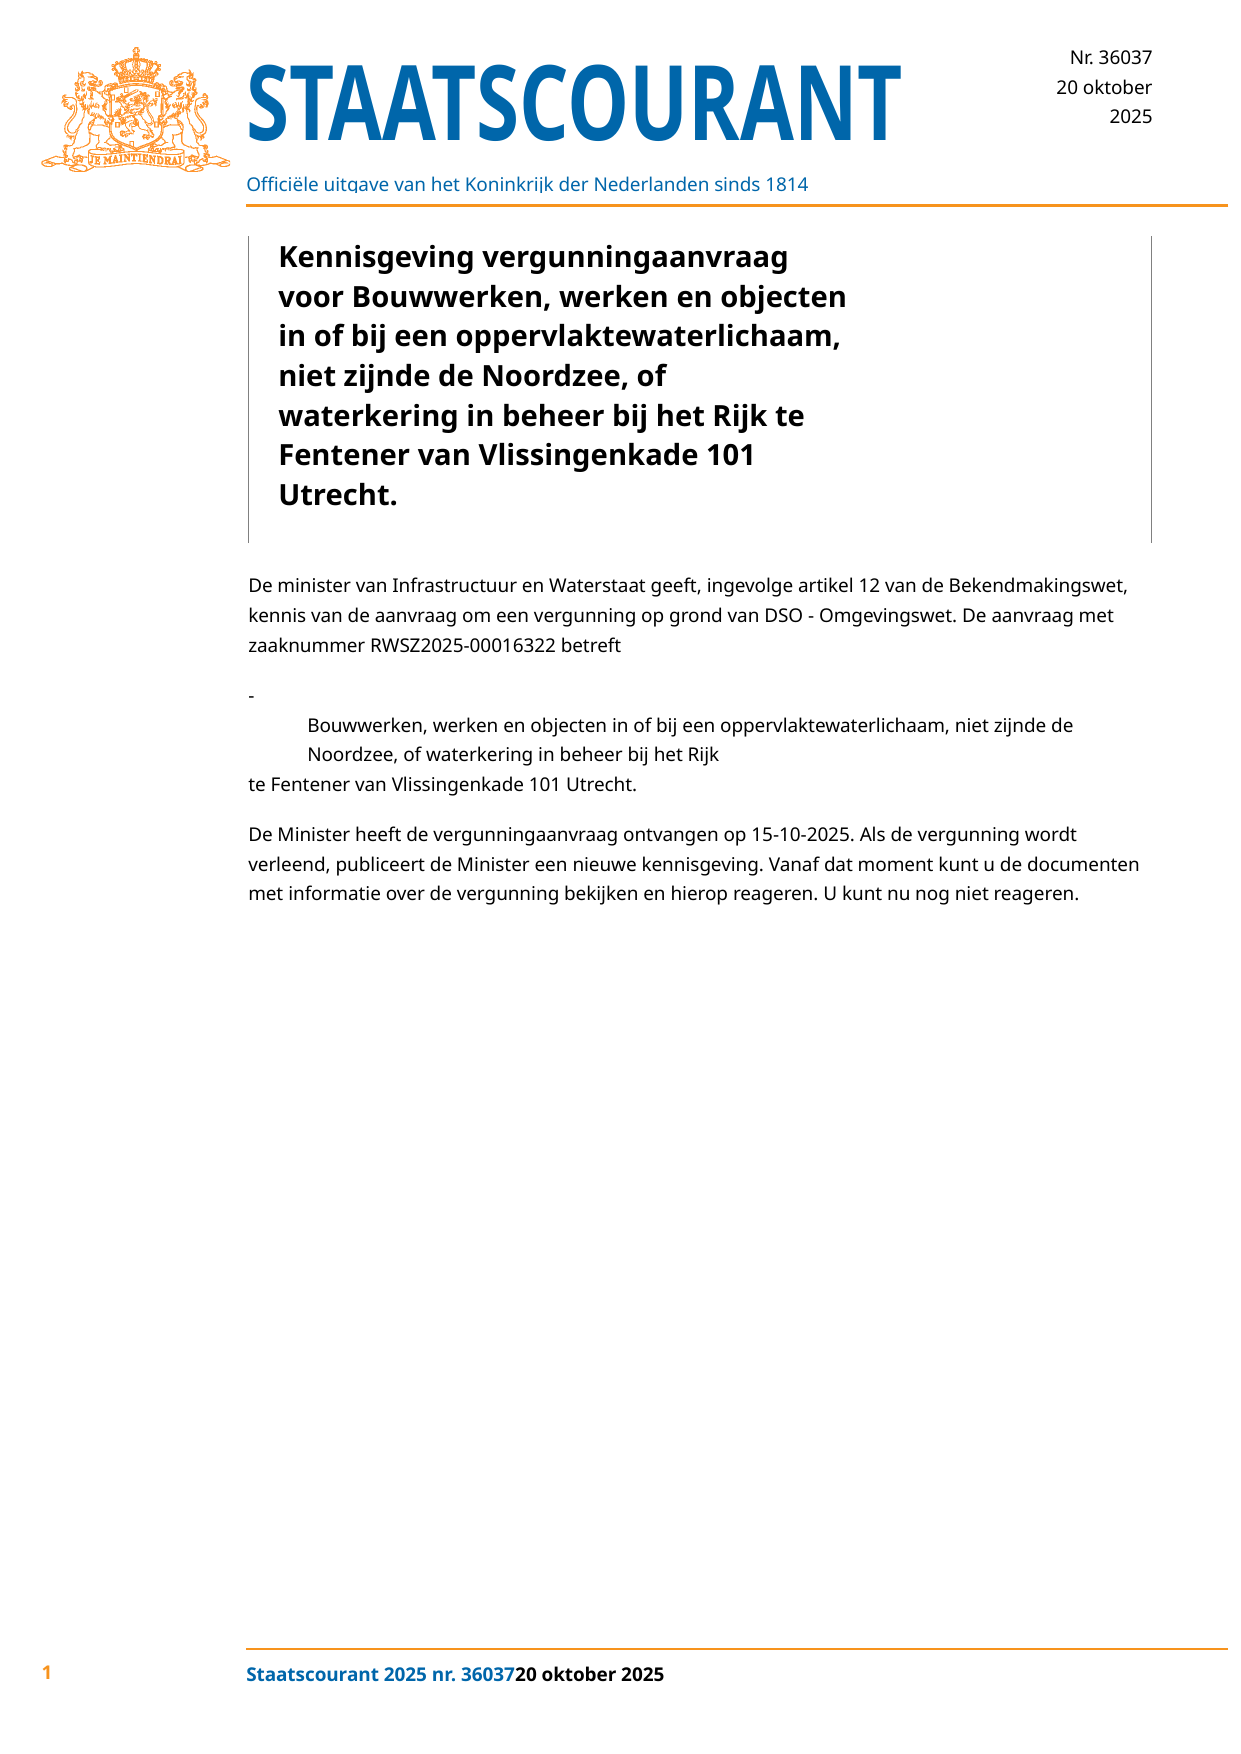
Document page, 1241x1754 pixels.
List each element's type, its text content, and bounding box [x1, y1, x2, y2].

table_header [850, 236, 912, 413]
table_header [1090, 236, 1151, 413]
text De minister van Infrastructuur en Waterstaat geeft, ingevolge artikel 12 van de Bekendmakingswet, kennis van de aanvraag om een vergunning op grond van DSO - Omgevingswet. De aanvraag met zaaknummer RWSZ2025-00016322 betreft [248, 573, 1152, 658]
table_header Kennisgeving vergunningaanvraag voor Bouwwerken, werken en objecten in of bij een oppervlaktewaterlichaam, niet zijnde de Noordzee, of waterkering in beheer bij het Rijk te Fentener van Vlissingenkade 101 Utrecht. [249, 236, 850, 543]
picture [41, 47, 231, 172]
text De Minister heeft de vergunningaanvraag ontvangen op 15-10-2025. Als de vergunning wordt verleend, publiceert de Minister een nieuwe kennisgeving. Vanaf dat moment kunt u de documenten met informatie over de vergunning bekijken en hierop reageren. U kunt nu nog niet reageren. [248, 821, 1152, 906]
table_header [850, 414, 1151, 543]
list Bouwwerken, werken en objecten in of bij een oppervlaktewaterlichaam, niet zijnde de Noordzee, of waterkering in beheer bij het Rijk [248, 712, 1152, 767]
text te Fentener van Vlissingenkade 101 Utrecht. [248, 771, 1152, 797]
picture [912, 236, 1090, 414]
